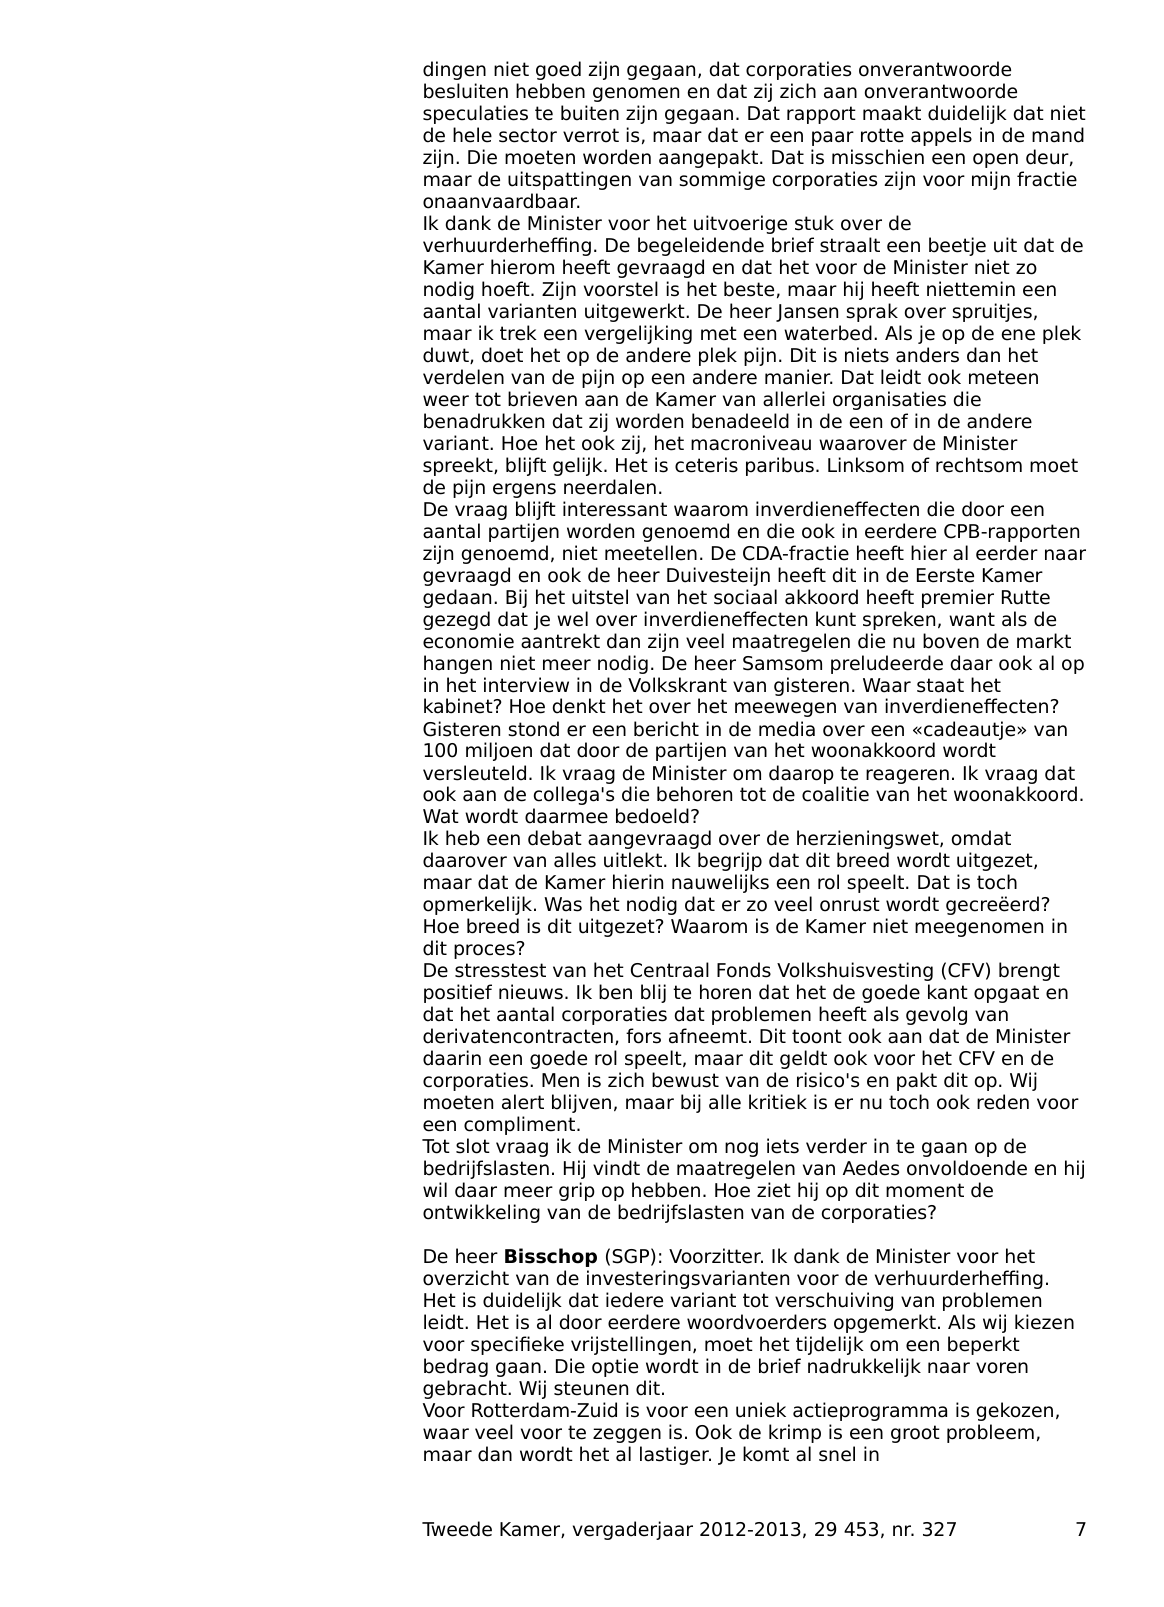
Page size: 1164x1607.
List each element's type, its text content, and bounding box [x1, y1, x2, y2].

text De vraag blijft interessant waarom inverdieneffecten die door een aantal partijen worden genoemd en die ook in eerdere CPB-rapporten zijn genoemd, niet meetellen. De CDA-fractie heeft hier al eerder naar gevraagd en ook de heer Duivesteijn heeft dit in de Eerste Kamer gedaan. Bij het uitstel van het sociaal akkoord heeft premier Rutte gezegd dat je wel over inverdieneffecten kunt spreken, want als de economie aantrekt dan zijn veel maatregelen die nu boven de markt hangen niet meer nodig. De heer Samsom preludeerde daar ook al op in het interview in de Volkskrant van gisteren. Waar staat het kabinet? Hoe denkt het over het meewegen van inverdieneffecten? [422, 499, 1087, 718]
text Ik heb een debat aangevraagd over de herzieningswet, omdat daarover van alles uitlekt. Ik begrijp dat dit breed wordt uitgezet, maar dat de Kamer hierin nauwelijks een rol speelt. Dat is toch opmerkelijk. Was het nodig dat er zo veel onrust wordt gecreëerd? Hoe breed is dit uitgezet? Waarom is de Kamer niet meegenomen in dit proces? [422, 828, 1087, 960]
text Voor Rotterdam-Zuid is voor een uniek actieprogramma is gekozen, waar veel voor te zeggen is. Ook de krimp is een groot probleem, maar dan wordt het al lastiger. Je komt al snel in [422, 1400, 1087, 1466]
text dingen niet goed zijn gegaan, dat corporaties onverantwoorde besluiten hebben genomen en dat zij zich aan onverantwoorde speculaties te buiten zijn gegaan. Dat rapport maakt duidelijk dat niet de hele sector verrot is, maar dat er een paar rotte appels in de mand zijn. Die moeten worden aangepakt. Dat is misschien een open deur, maar de uitspattingen van sommige corporaties zijn voor mijn fractie onaanvaardbaar. [422, 59, 1087, 213]
text Tot slot vraag ik de Minister om nog iets verder in te gaan op de bedrijfslasten. Hij vindt de maatregelen van Aedes onvoldoende en hij wil daar meer grip op hebben. Hoe ziet hij op dit moment de ontwikkeling van de bedrijfslasten van de corporaties? [422, 1136, 1087, 1224]
text Ik dank de Minister voor het uitvoerige stuk over de verhuurderheffing. De begeleidende brief straalt een beetje uit dat de Kamer hierom heeft gevraagd en dat het voor de Minister niet zo nodig hoeft. Zijn voorstel is het beste, maar hij heeft niettemin een aantal varianten uitgewerkt. De heer Jansen sprak over spruitjes, maar ik trek een vergelijking met een waterbed. Als je op de ene plek duwt, doet het op de andere plek pijn. Dit is niets anders dan het verdelen van de pijn op een andere manier. Dat leidt ook meteen weer tot brieven aan de Kamer van allerlei organisaties die benadrukken dat zij worden benadeeld in de een of in de andere variant. Hoe het ook zij, het macroniveau waarover de Minister spreekt, blijft gelijk. Het is ceteris paribus. Linksom of rechtsom moet de pijn ergens neerdalen. [422, 213, 1087, 499]
text De stresstest van het Centraal Fonds Volkshuisvesting (CFV) brengt positief nieuws. Ik ben blij te horen dat het de goede kant opgaat en dat het aantal corporaties dat problemen heeft als gevolg van derivatencontracten, fors afneemt. Dit toont ook aan dat de Minister daarin een goede rol speelt, maar dit geldt ook voor het CFV en de corporaties. Men is zich bewust van de risico's en pakt dit op. Wij moeten alert blijven, maar bij alle kritiek is er nu toch ook reden voor een compliment. [422, 960, 1087, 1136]
text Gisteren stond er een bericht in de media over een «cadeautje» van 100 miljoen dat door de partijen van het woonakkoord wordt versleuteld. Ik vraag de Minister om daarop te reageren. Ik vraag dat ook aan de collega's die behoren tot de coalitie van het woonakkoord. Wat wordt daarmee bedoeld? [422, 718, 1087, 828]
text De heer Bisschop (SGP): Voorzitter. Ik dank de Minister voor het overzicht van de investeringsvarianten voor de verhuurderheffing. Het is duidelijk dat iedere variant tot verschuiving van problemen leidt. Het is al door eerdere woordvoerders opgemerkt. Als wij kiezen voor specifieke vrijstellingen, moet het tijdelijk om een beperkt bedrag gaan. Die optie wordt in de brief nadrukkelijk naar voren gebracht. Wij steunen dit. [422, 1246, 1087, 1400]
